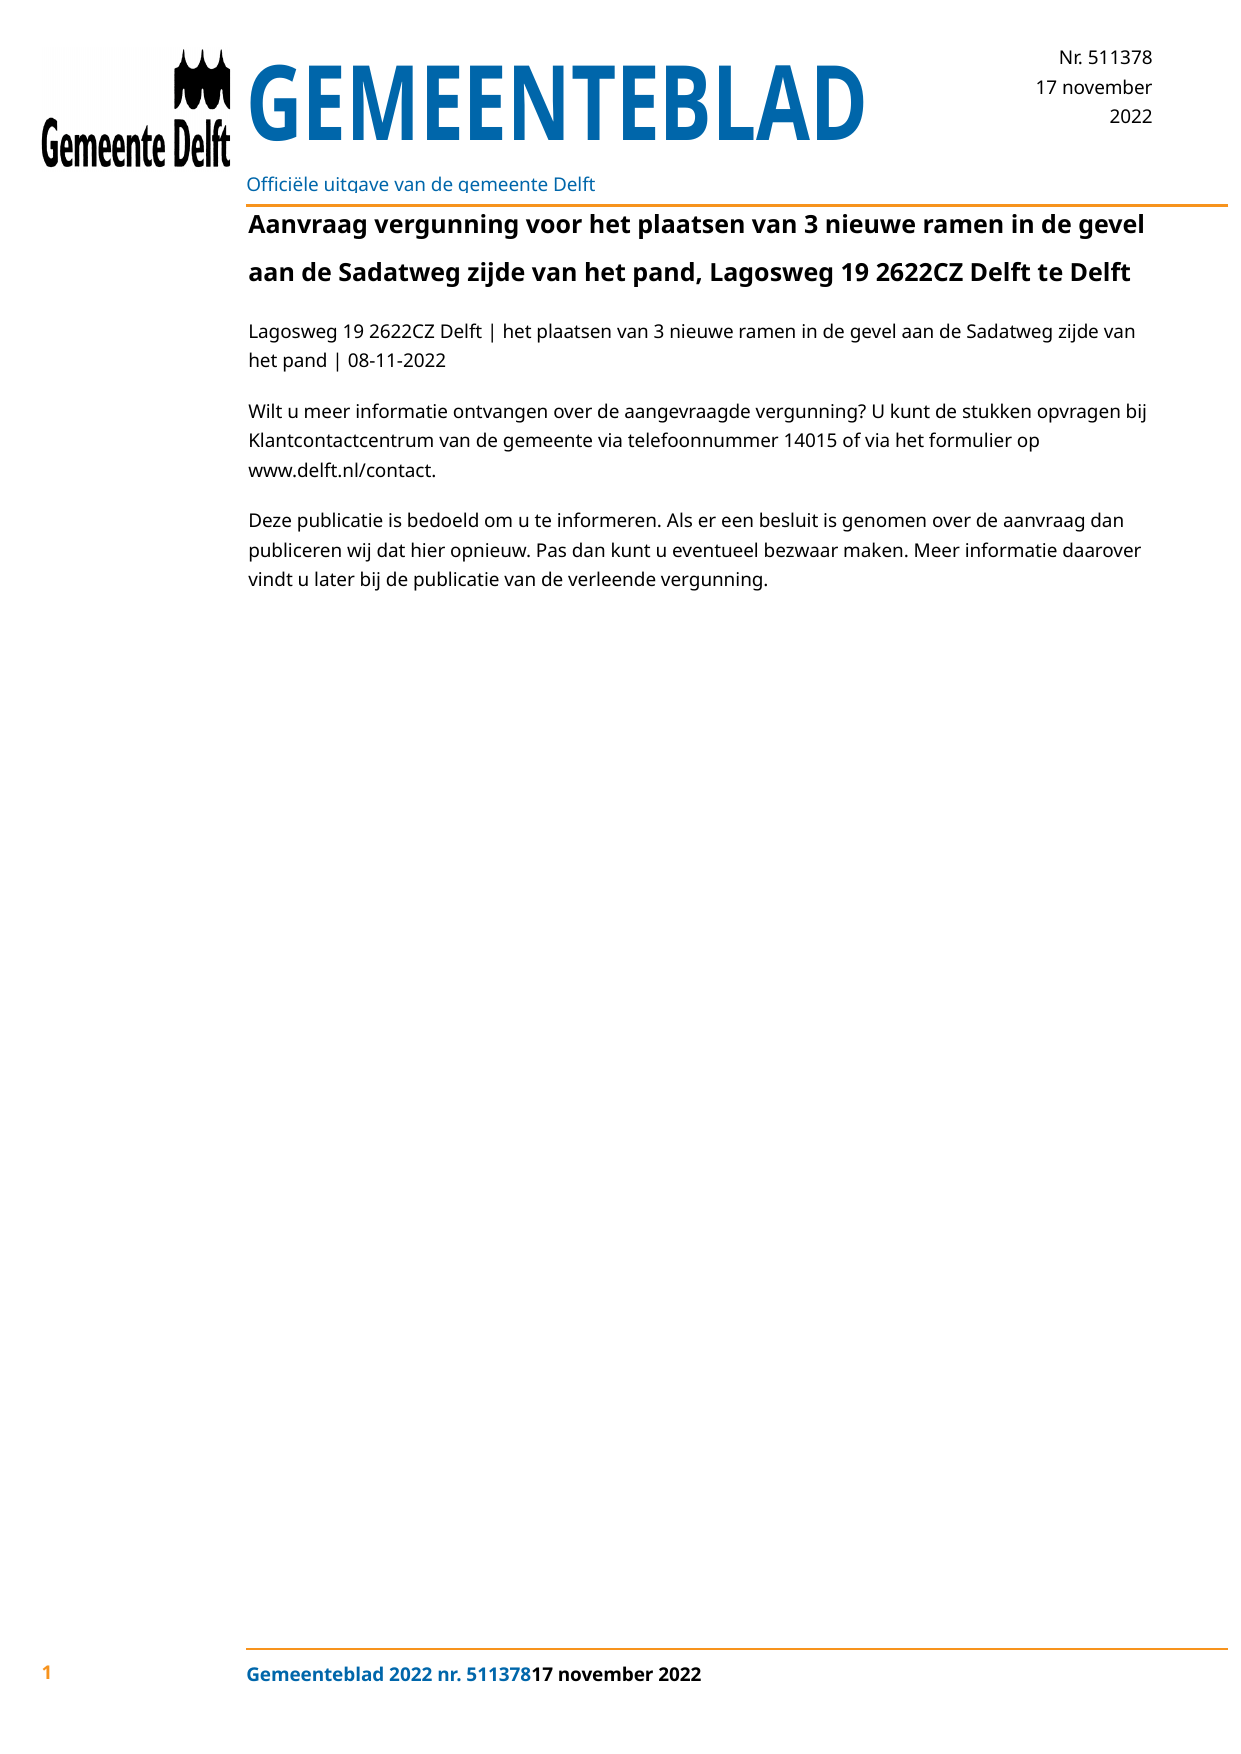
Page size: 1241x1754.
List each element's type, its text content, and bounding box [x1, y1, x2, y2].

text Wilt u meer informatie ontvangen over de aangevraagde vergunning? U kunt de stukken opvragen bij Klantcontactcentrum van de gemeente via telefoonnummer 14015 of via het formulier op www.delft.nl/contact. [248, 398, 1152, 483]
text Deze publicatie is bedoeld om u te informeren. Als er een besluit is genomen over de aanvraag dan publiceren wij dat hier opnieuw. Pas dan kunt u eventueel bezwaar maken. Meer informatie daarover vindt u later bij de publicatie van de verleende vergunning. [248, 507, 1152, 592]
text Lagosweg 19 2622CZ Delft | het plaatsen van 3 nieuwe ramen in de gevel aan de Sadatweg zijde van het pand | 08-11-2022 [248, 318, 1152, 373]
picture [41, 47, 231, 172]
text Aanvraag vergunning voor het plaatsen van 3 nieuwe ramen in de gevel aan de Sadatweg zijde van het pand, Lagosweg 19 2622CZ Delft te Delft [248, 207, 1152, 288]
